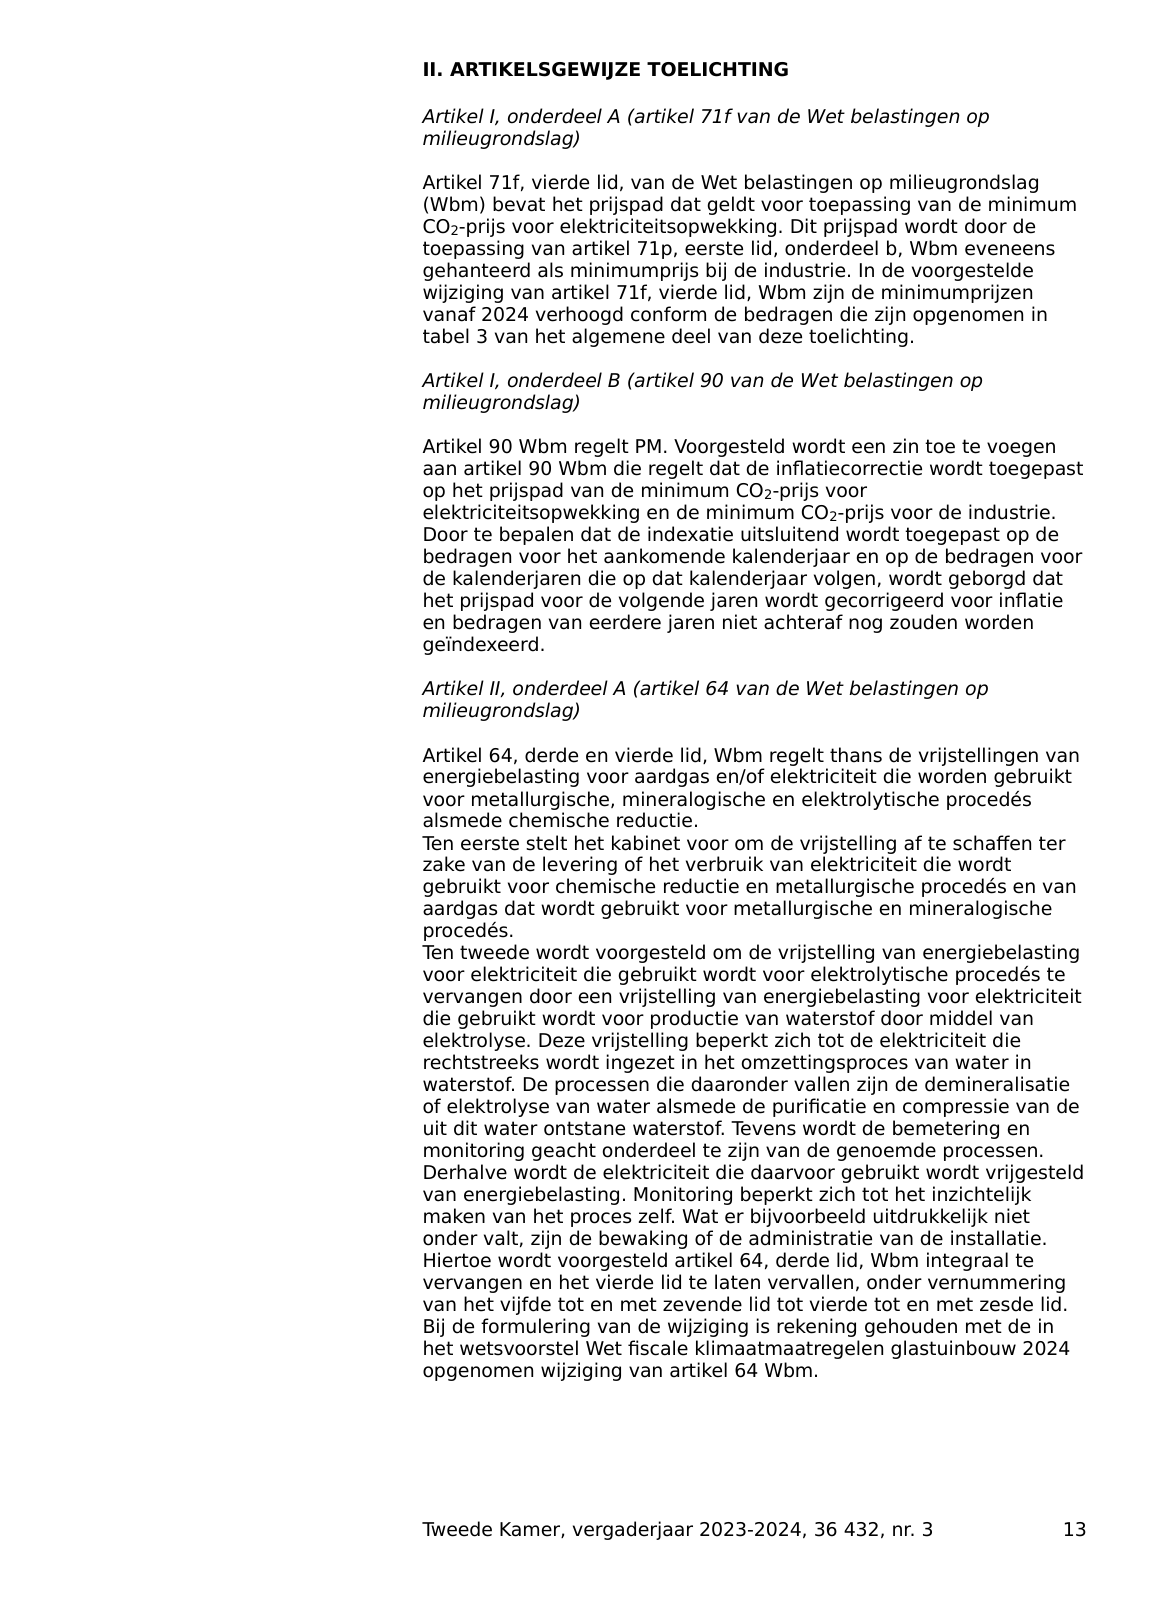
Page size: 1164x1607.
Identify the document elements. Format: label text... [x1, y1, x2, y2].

text Hiertoe wordt voorgesteld artikel 64, derde lid, Wbm integraal te vervangen en het vierde lid te laten vervallen, onder vernummering van het vijfde tot en met zevende lid tot vierde tot en met zesde lid. Bij de formulering van de wijziging is rekening gehouden met de in het wetsvoorstel Wet fiscale klimaatmaatregelen glastuinbouw 2024 opgenomen wijziging van artikel 64 Wbm. [422, 1250, 1087, 1382]
text Ten eerste stelt het kabinet voor om de vrijstelling af te schaffen ter zake van de levering of het verbruik van elektriciteit die wordt gebruikt voor chemische reductie en metallurgische procedés en van aardgas dat wordt gebruikt voor metallurgische en mineralogische procedés. [422, 832, 1087, 942]
text Artikel 71f, vierde lid, van de Wet belastingen op milieugrondslag (Wbm) bevat het prijspad dat geldt voor toepassing van de minimum CO2-prijs voor elektriciteitsopwekking. Dit prijspad wordt door de toepassing van artikel 71p, eerste lid, onderdeel b, Wbm eveneens gehanteerd als minimumprijs bij de industrie. In de voorgestelde wijziging van artikel 71f, vierde lid, Wbm zijn de minimumprijzen vanaf 2024 verhoogd conform de bedragen die zijn opgenomen in tabel 3 van het algemene deel van deze toelichting. [422, 172, 1087, 348]
subtitle II. ARTIKELSGEWIJZE TOELICHTING [422, 59, 1087, 81]
text Artikel 64, derde en vierde lid, Wbm regelt thans de vrijstellingen van energiebelasting voor aardgas en/of elektriciteit die worden gebruikt voor metallurgische, mineralogische en elektrolytische procedés alsmede chemische reductie. [422, 744, 1087, 832]
subtitle Artikel II, onderdeel A (artikel 64 van de Wet belastingen op milieugrondslag) [422, 678, 1087, 722]
subtitle Artikel I, onderdeel B (artikel 90 van de Wet belastingen op milieugrondslag) [422, 370, 1087, 414]
subtitle Artikel I, onderdeel A (artikel 71f van de Wet belastingen op milieugrondslag) [422, 106, 1087, 150]
text Artikel 90 Wbm regelt PM. Voorgesteld wordt een zin toe te voegen aan artikel 90 Wbm die regelt dat de inflatiecorrectie wordt toegepast op het prijspad van de minimum CO2-prijs voor elektriciteitsopwekking en de minimum CO2-prijs voor de industrie. Door te bepalen dat de indexatie uitsluitend wordt toegepast op de bedragen voor het aankomende kalenderjaar en op de bedragen voor de kalenderjaren die op dat kalenderjaar volgen, wordt geborgd dat het prijspad voor de volgende jaren wordt gecorrigeerd voor inflatie en bedragen van eerdere jaren niet achteraf nog zouden worden geïndexeerd. [422, 436, 1087, 656]
text Ten tweede wordt voorgesteld om de vrijstelling van energiebelasting voor elektriciteit die gebruikt wordt voor elektrolytische procedés te vervangen door een vrijstelling van energiebelasting voor elektriciteit die gebruikt wordt voor productie van waterstof door middel van elektrolyse. Deze vrijstelling beperkt zich tot de elektriciteit die rechtstreeks wordt ingezet in het omzettingsproces van water in waterstof. De processen die daaronder vallen zijn de demineralisatie of elektrolyse van water alsmede de purificatie en compressie van de uit dit water ontstane waterstof. Tevens wordt de bemetering en monitoring geacht onderdeel te zijn van de genoemde processen. Derhalve wordt de elektriciteit die daarvoor gebruikt wordt vrijgesteld van energiebelasting. Monitoring beperkt zich tot het inzichtelijk maken van het proces zelf. Wat er bijvoorbeeld uitdrukkelijk niet onder valt, zijn de bewaking of de administratie van de installatie. [422, 942, 1087, 1250]
